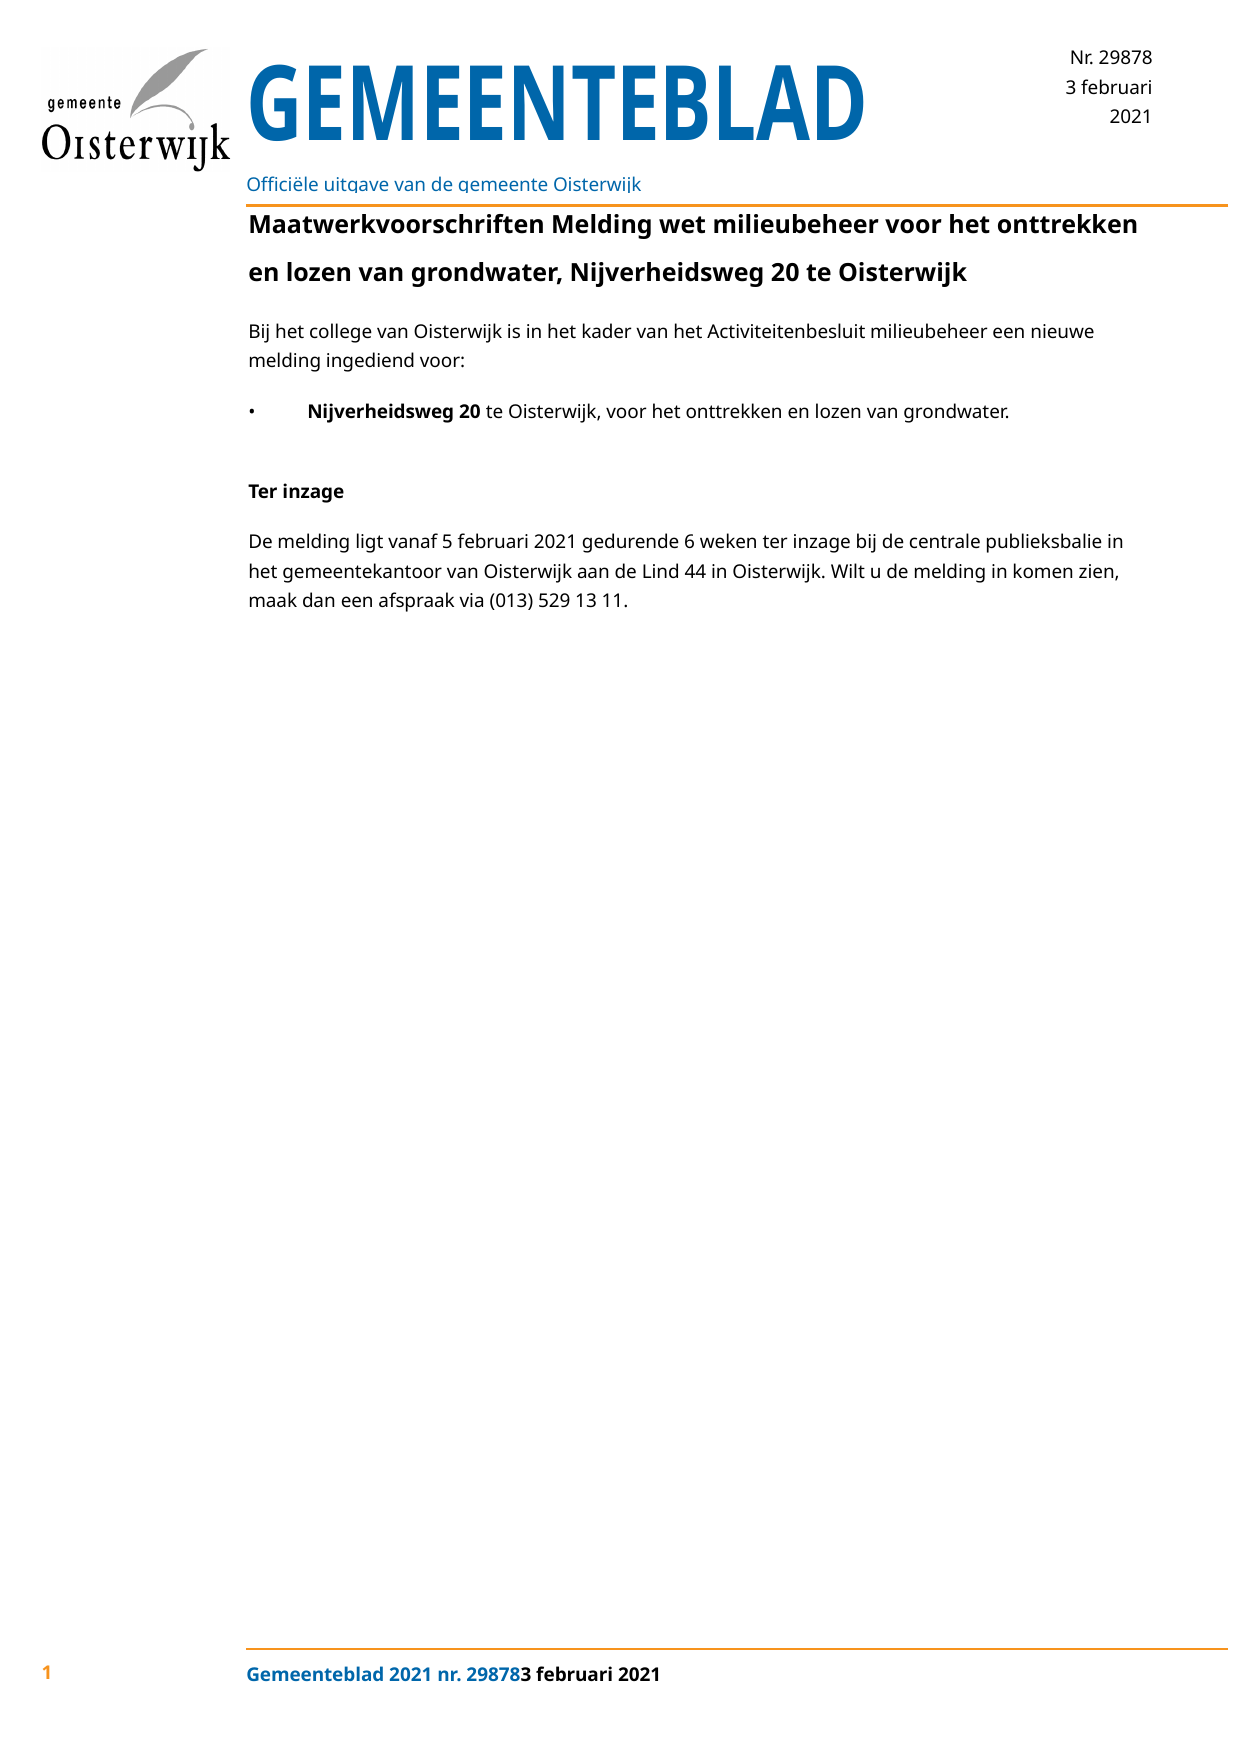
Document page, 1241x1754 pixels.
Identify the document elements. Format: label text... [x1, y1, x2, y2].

list Nijverheidsweg 20 te Oisterwijk, voor het onttrekken en lozen van grondwater. [248, 398, 1152, 424]
text Bij het college van Oisterwijk is in het kader van het Activiteitenbesluit milieubeheer een nieuwe melding ingediend voor: [248, 318, 1152, 373]
text Maatwerkvoorschriften Melding wet milieubeheer voor het onttrekken en lozen van grondwater, Nijverheidsweg 20 te Oisterwijk [248, 207, 1152, 288]
picture [41, 47, 231, 172]
text Ter inzage [248, 478, 1152, 504]
text De melding ligt vanaf 5 februari 2021 gedurende 6 weken ter inzage bij de centrale publieksbalie in het gemeentekantoor van Oisterwijk aan de Lind 44 in Oisterwijk. Wilt u de melding in komen zien, maak dan een afspraak via (013) 529 13 11. [248, 528, 1152, 613]
